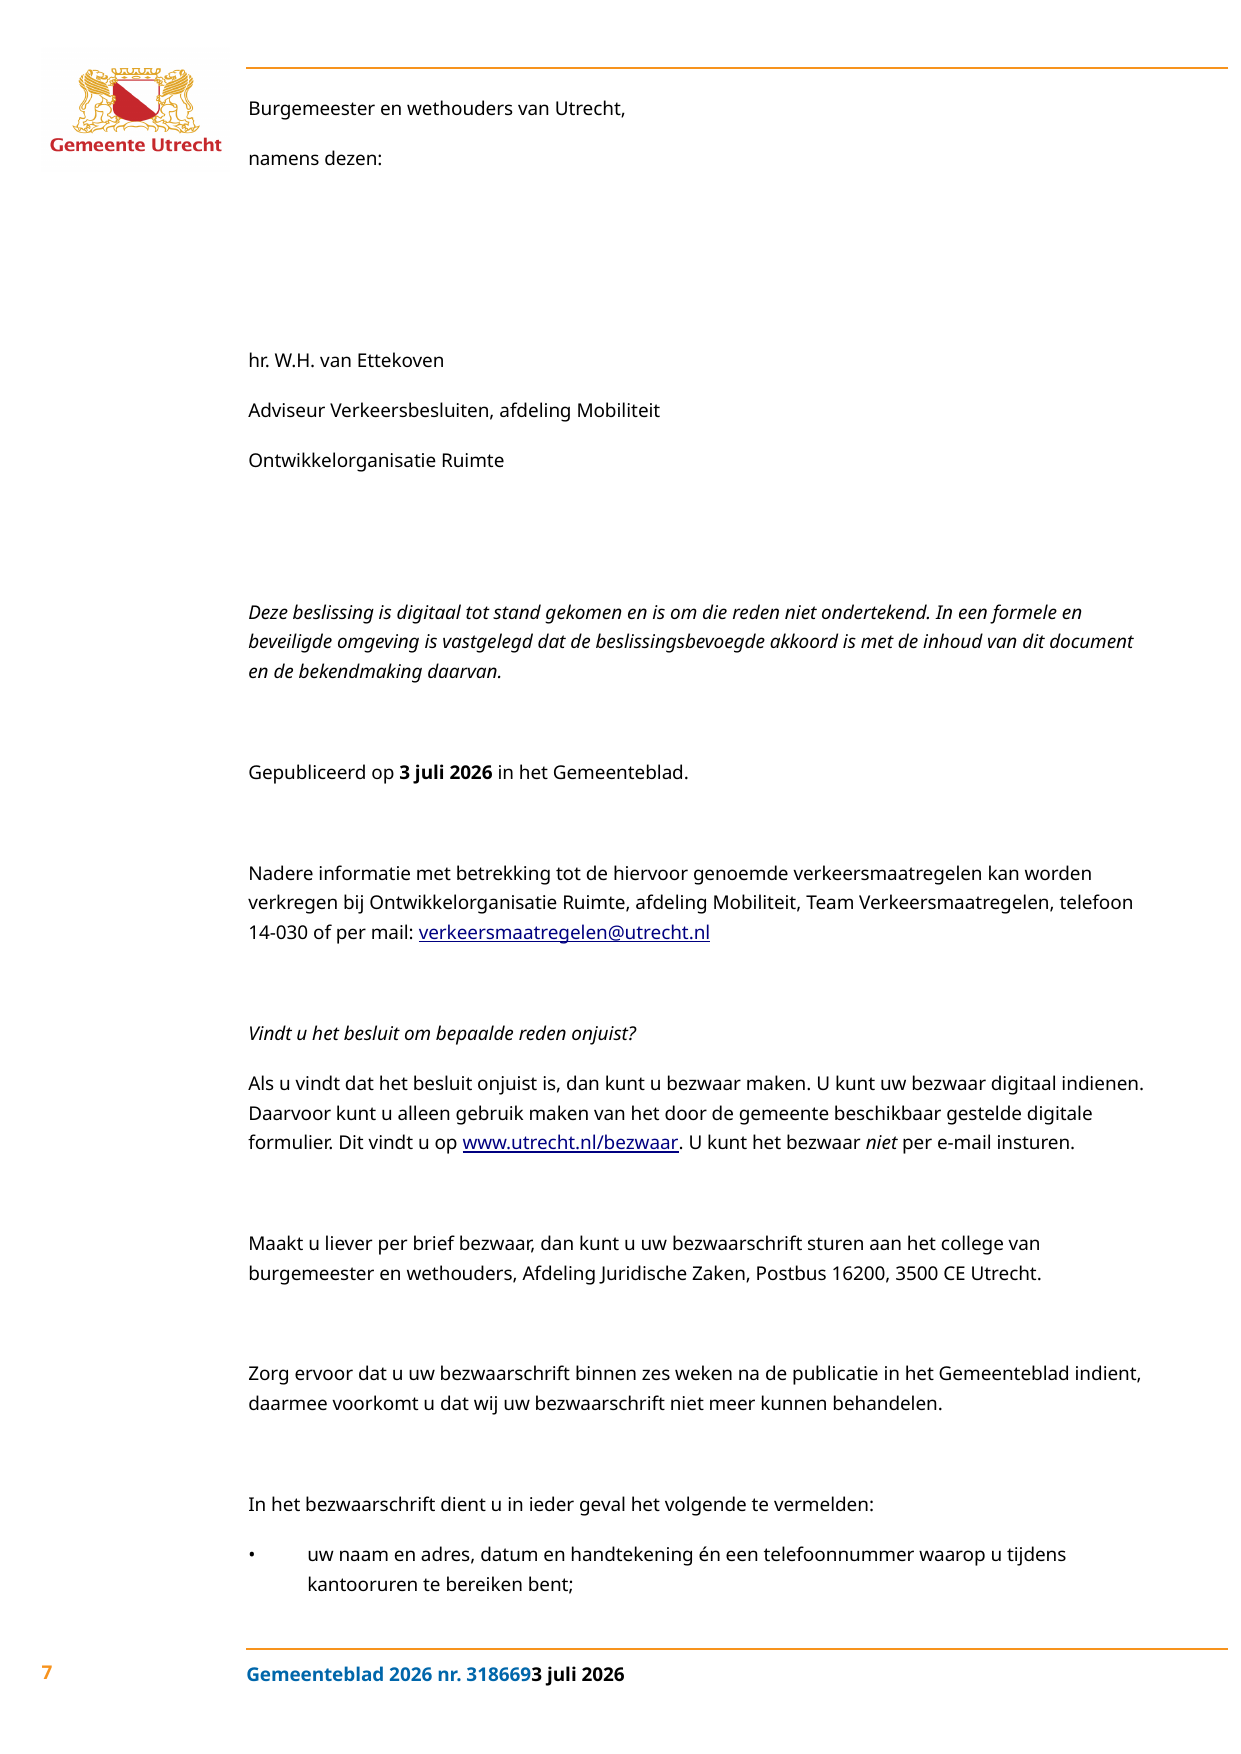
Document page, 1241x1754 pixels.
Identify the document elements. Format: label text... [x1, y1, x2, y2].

text Ontwikkelorganisatie Ruimte [248, 448, 1152, 473]
list uw naam en adres, datum en handtekening én een telefoonnummer waarop u tijdens kantooruren te bereiken bent; [248, 1541, 1152, 1597]
text Deze beslissing is digitaal tot stand gekomen en is om die reden niet ondertekend. In een formele en beveiligde omgeving is vastgelegd dat de beslissingsbevoegde akkoord is met de inhoud van dit document en de bekendmaking daarvan. [248, 599, 1152, 684]
text Als u vindt dat het besluit onjuist is, dan kunt u bezwaar maken. U kunt uw bezwaar digitaal indienen. Daarvoor kunt u alleen gebruik maken van het door de gemeente beschikbaar gestelde digitale formulier. Dit vindt u op www.utrecht.nl/bezwaar. U kunt het bezwaar niet per e-mail insturen. [248, 1070, 1152, 1155]
text Burgemeester en wethouders van Utrecht, [248, 95, 1152, 121]
text Zorg ervoor dat u uw bezwaarschrift binnen zes weken na de publicatie in het Gemeenteblad indient, daarmee voorkomt u dat wij uw bezwaarschrift niet meer kunnen behandelen. [248, 1361, 1152, 1416]
picture [41, 47, 231, 172]
text In het bezwaarschrift dient u in ieder geval het volgende te vermelden: [248, 1491, 1152, 1517]
text Gepubliceerd op 3 juli 2026 in het Gemeenteblad. [248, 759, 1152, 785]
text hr. W.H. van Ettekoven [248, 347, 1152, 373]
text Adviseur Verkeersbesluiten, afdeling Mobiliteit [248, 397, 1152, 423]
text Vindt u het besluit om bepaalde reden onjuist? [248, 1020, 1152, 1046]
text namens dezen: [248, 145, 1152, 171]
text Maakt u liever per brief bezwaar, dan kunt u uw bezwaarschrift sturen aan het college van burgemeester en wethouders, Afdeling Juridische Zaken, Postbus 16200, 3500 CE Utrecht. [248, 1230, 1152, 1286]
text Nadere informatie met betrekking tot de hiervoor genoemde verkeersmaatregelen kan worden verkregen bij Ontwikkelorganisatie Ruimte, afdeling Mobiliteit, Team Verkeersmaatregelen, telefoon 14-030 of per mail: verkeersmaatregelen@utrecht.nl [248, 860, 1152, 945]
